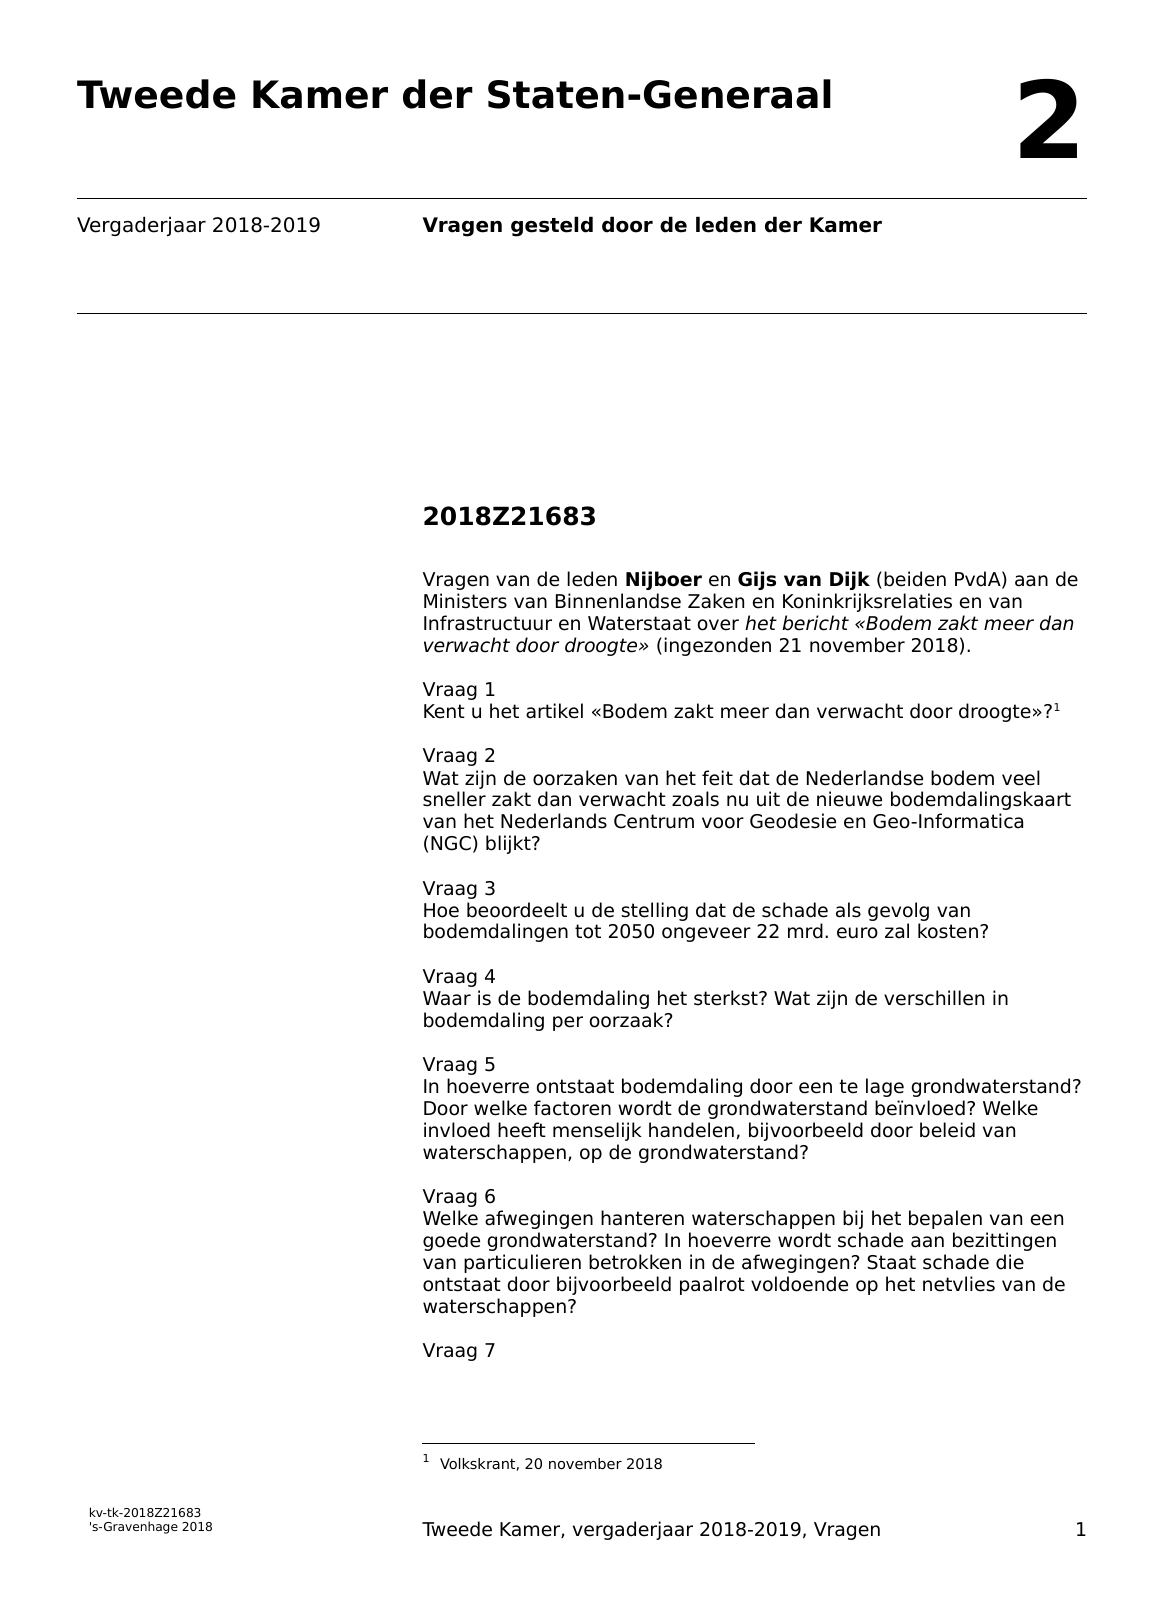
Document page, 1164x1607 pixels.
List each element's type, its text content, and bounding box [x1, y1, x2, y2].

text Welke afwegingen hanteren waterschappen bij het bepalen van een goede grondwaterstand? In hoeverre wordt schade aan bezittingen van particulieren betrokken in de afwegingen? Staat schade die ontstaat door bijvoorbeeld paalrot voldoende op het netvlies van de waterschappen? [422, 1208, 1087, 1318]
text Waar is de bodemdaling het sterkst? Wat zijn de verschillen in bodemdaling per oorzaak? [422, 988, 1087, 1032]
text Wat zijn de oorzaken van het feit dat de Nederlandse bodem veel sneller zakt dan verwacht zoals nu uit de nieuwe bodemdalingskaart van het Nederlands Centrum voor Geodesie en Geo-Informatica (NGC) blijkt? [422, 767, 1087, 855]
text kv-tk-2018Z21683 [88, 1506, 323, 1520]
text Vraag 5 [422, 1054, 1087, 1076]
text Kent u het artikel «Bodem zakt meer dan verwacht door droogte»? [422, 701, 1087, 723]
table_header 2 [886, 59, 1087, 198]
text 's-Gravenhage 2018 [88, 1520, 323, 1534]
text In hoeverre ontstaat bodemdaling door een te lage grondwaterstand? Door welke factoren wordt de grondwaterstand beïnvloed? Welke invloed heeft menselijk handelen, bijvoorbeeld door beleid van waterschappen, op de grondwaterstand? [422, 1076, 1087, 1164]
text Vragen van de leden Nijboer en Gijs van Dijk (beiden PvdA) aan de Ministers van Binnenlandse Zaken en Koninkrijksrelaties en van Infrastructuur en Waterstaat over het bericht «Bodem zakt meer dan verwacht door droogte» (ingezonden 21 november 2018). [422, 569, 1087, 657]
text Volkskrant, 20 november 2018 [422, 1452, 1087, 1474]
text Vraag 4 [422, 966, 1087, 988]
text Vraag 1 [422, 679, 1087, 701]
text Vraag 7 [422, 1340, 1087, 1362]
table_cell Vragen gesteld door de leden der Kamer [422, 199, 1087, 313]
text Vraag 3 [422, 877, 1087, 899]
table_cell Vergaderjaar 2018-2019 [77, 199, 422, 313]
text 2018Z21683 [422, 502, 1087, 531]
table_header Tweede Kamer der Staten-Generaal [77, 59, 886, 198]
text Vraag 6 [422, 1186, 1087, 1208]
text Vraag 2 [422, 745, 1087, 767]
text Hoe beoordeelt u de stelling dat de schade als gevolg van bodemdalingen tot 2050 ongeveer 22 mrd. euro zal kosten? [422, 899, 1087, 943]
